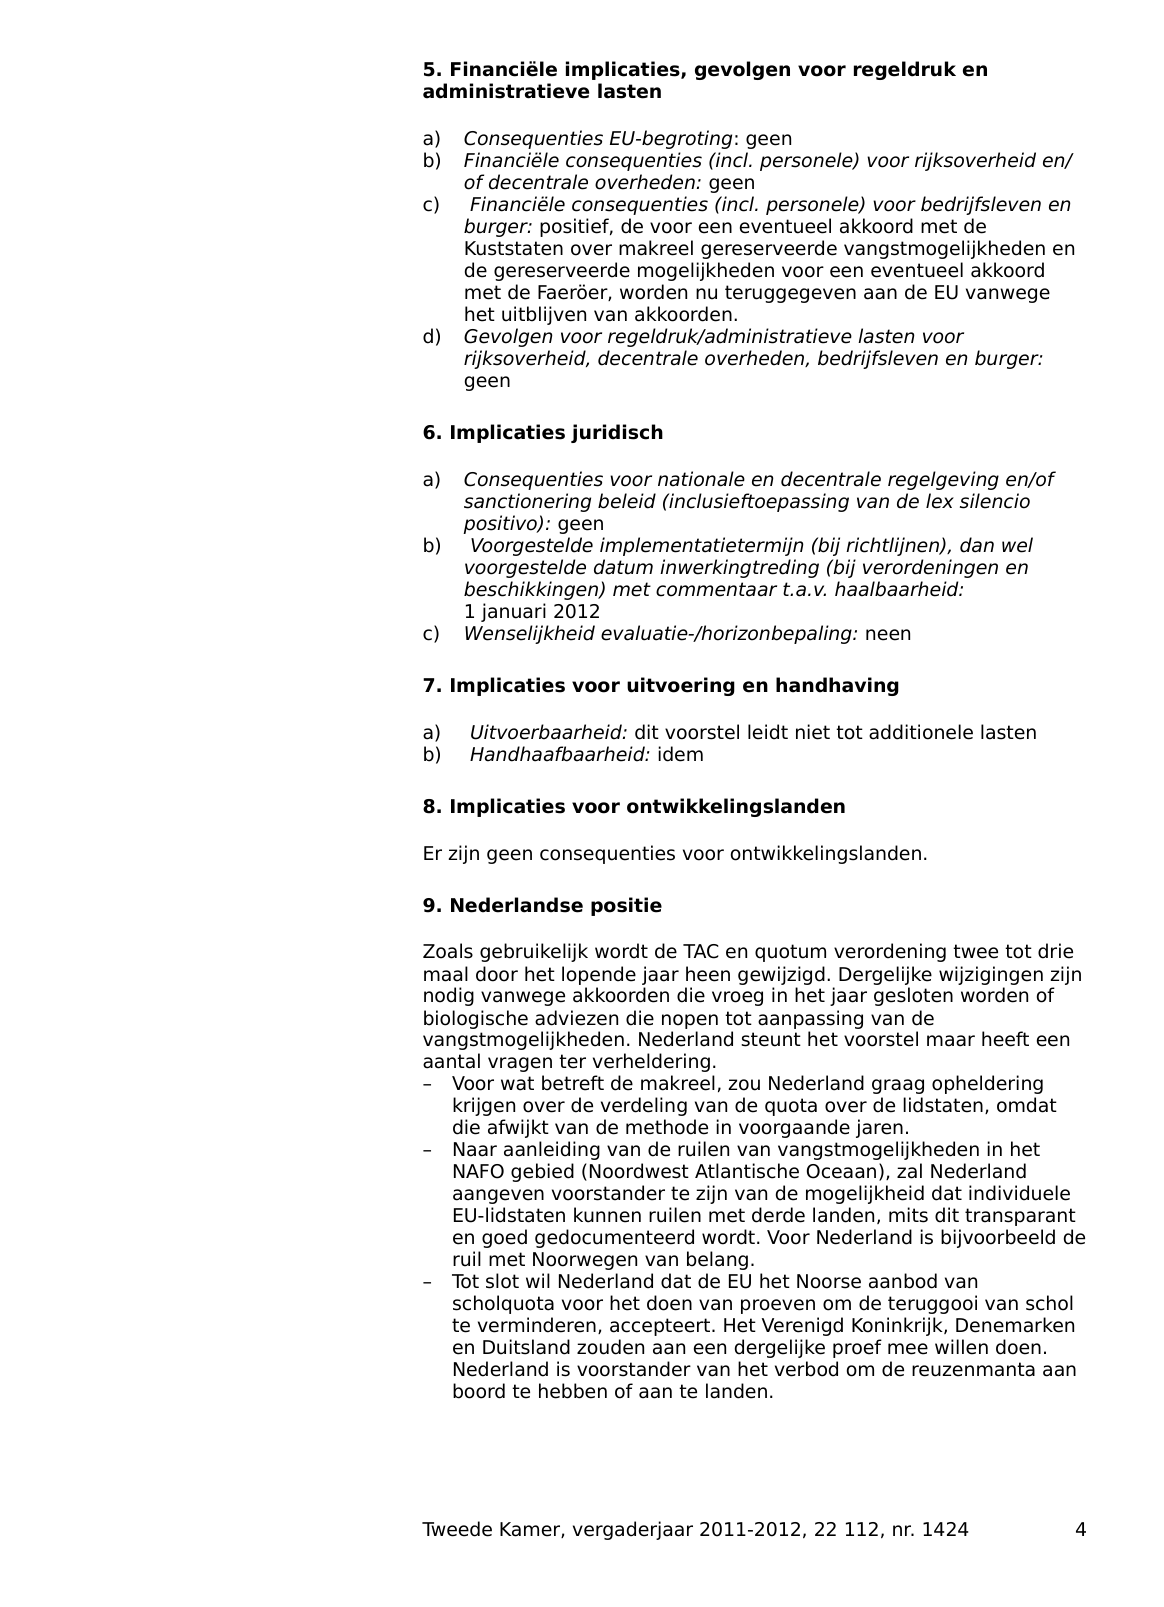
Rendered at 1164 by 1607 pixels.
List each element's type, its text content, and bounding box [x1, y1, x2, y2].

subtitle 9. Nederlandse positie [422, 894, 1087, 916]
text Er zijn geen consequenties voor ontwikkelingslanden. [422, 842, 1087, 864]
subtitle 8. Implicaties voor ontwikkelingslanden [422, 796, 1087, 817]
text a) Consequenties voor nationale en decentrale regelgeving en/of sanctionering beleid (inclusieftoepassing van de lex silencio positivo): geen [422, 469, 1087, 535]
subtitle 7. Implicaties voor uitvoering en handhaving [422, 674, 1087, 697]
text Nederland is voorstander van het verbod om de reuzenmanta aan boord te hebben of aan te landen. [452, 1359, 1087, 1403]
text Zoals gebruikelijk wordt de TAC en quotum verordening twee tot drie maal door het lopende jaar heen gewijzigd. Dergelijke wijzigingen zijn nodig vanwege akkoorden die vroeg in het jaar gesloten worden of biologische adviezen die nopen tot aanpassing van de vangstmogelijkheden. Nederland steunt het voorstel maar heeft een aantal vragen ter verheldering. [422, 941, 1087, 1073]
text b) Handhaafbaarheid: idem [422, 743, 1087, 766]
text 1 januari 2012 [464, 601, 1087, 623]
subtitle 5. Financiële implicaties, gevolgen voor regeldruk en administratieve lasten [422, 59, 1087, 103]
text a) Uitvoerbaarheid: dit voorstel leidt niet tot additionele lasten [422, 722, 1087, 743]
text c) Financiële consequenties (incl. personele) voor bedrijfsleven en burger: positief, de voor een eventueel akkoord met de Kuststaten over makreel gereserveerde vangstmogelijkheden en de gereserveerde mogelijkheden voor een eventueel akkoord met de Faeröer, worden nu teruggegeven aan de EU vanwege het uitblijven van akkoorden. [422, 194, 1087, 326]
text d) Gevolgen voor regeldruk/administratieve lasten voor rijksoverheid, decentrale overheden, bedrijfsleven en burger: geen [422, 326, 1087, 392]
text – Naar aanleiding van de ruilen van vangstmogelijkheden in het NAFO gebied (Noordwest Atlantische Oceaan), zal Nederland aangeven voorstander te zijn van de mogelijkheid dat individuele EU-lidstaten kunnen ruilen met derde landen, mits dit transparant en goed gedocumenteerd wordt. Voor Nederland is bijvoorbeeld de ruil met Noorwegen van belang. [422, 1139, 1087, 1271]
subtitle 6. Implicaties juridisch [422, 422, 1087, 444]
text – Tot slot wil Nederland dat de EU het Noorse aanbod van scholquota voor het doen van proeven om de teruggooi van schol te verminderen, accepteert. Het Verenigd Koninkrijk, Denemarken en Duitsland zouden aan een dergelijke proef mee willen doen. [422, 1271, 1087, 1359]
text – Voor wat betreft de makreel, zou Nederland graag opheldering krijgen over de verdeling van de quota over de lidstaten, omdat die afwijkt van de methode in voorgaande jaren. [422, 1073, 1087, 1139]
text b) Financiële consequenties (incl. personele) voor rijksoverheid en/ of decentrale overheden: geen [422, 150, 1087, 194]
text c) Wenselijkheid evaluatie-/horizonbepaling: neen [422, 623, 1087, 644]
text a) Consequenties EU-begroting: geen [422, 128, 1087, 150]
text b) Voorgestelde implementatietermijn (bij richtlijnen), dan wel voorgestelde datum inwerkingtreding (bij verordeningen en beschikkingen) met commentaar t.a.v. haalbaarheid: [422, 535, 1087, 601]
